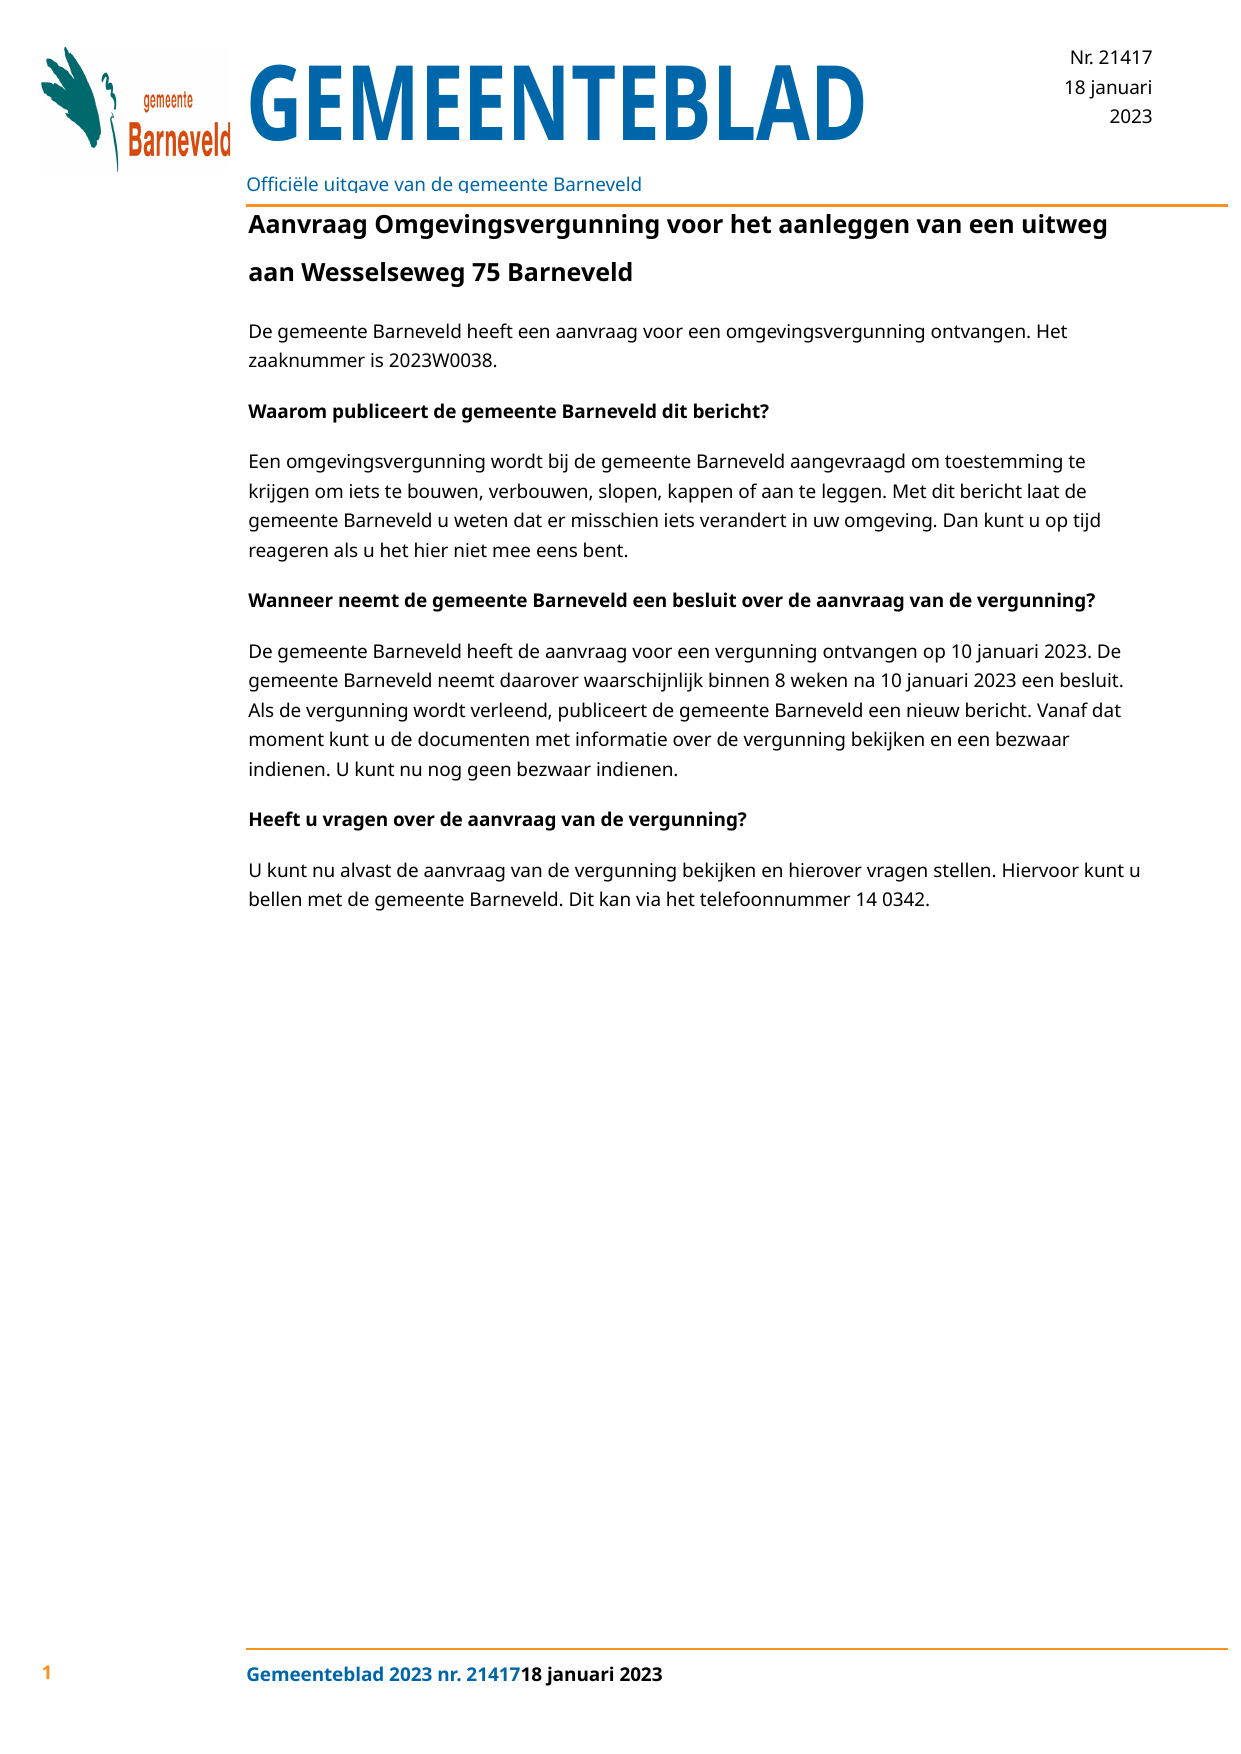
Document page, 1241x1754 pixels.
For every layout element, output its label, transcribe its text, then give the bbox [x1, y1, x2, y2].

text Heeft u vragen over de aanvraag van de vergunning? [248, 807, 1152, 832]
picture [41, 47, 231, 172]
text Waarom publiceert de gemeente Barneveld dit bericht? [248, 398, 1152, 424]
text Aanvraag Omgevingsvergunning voor het aanleggen van een uitweg aan Wesselseweg 75 Barneveld [248, 207, 1152, 288]
text De gemeente Barneveld heeft een aanvraag voor een omgevingsvergunning ontvangen. Het zaaknummer is 2023W0038. [248, 318, 1152, 373]
text Een omgevingsvergunning wordt bij de gemeente Barneveld aangevraagd om toestemming te krijgen om iets te bouwen, verbouwen, slopen, kappen of aan te leggen. Met dit bericht laat de gemeente Barneveld u weten dat er misschien iets verandert in uw omgeving. Dan kunt u op tijd reageren als u het hier niet mee eens bent. [248, 448, 1152, 563]
text U kunt nu alvast de aanvraag van de vergunning bekijken en hierover vragen stellen. Hiervoor kunt u bellen met de gemeente Barneveld. Dit kan via het telefoonnummer 14 0342. [248, 857, 1152, 912]
text De gemeente Barneveld heeft de aanvraag voor een vergunning ontvangen op 10 januari 2023. De gemeente Barneveld neemt daarover waarschijnlijk binnen 8 weken na 10 januari 2023 een besluit. Als de vergunning wordt verleend, publiceert de gemeente Barneveld een nieuw bericht. Vanaf dat moment kunt u de documenten met informatie over de vergunning bekijken en een bezwaar indienen. U kunt nu nog geen bezwaar indienen. [248, 638, 1152, 782]
text Wanneer neemt de gemeente Barneveld een besluit over de aanvraag van de vergunning? [248, 587, 1152, 613]
